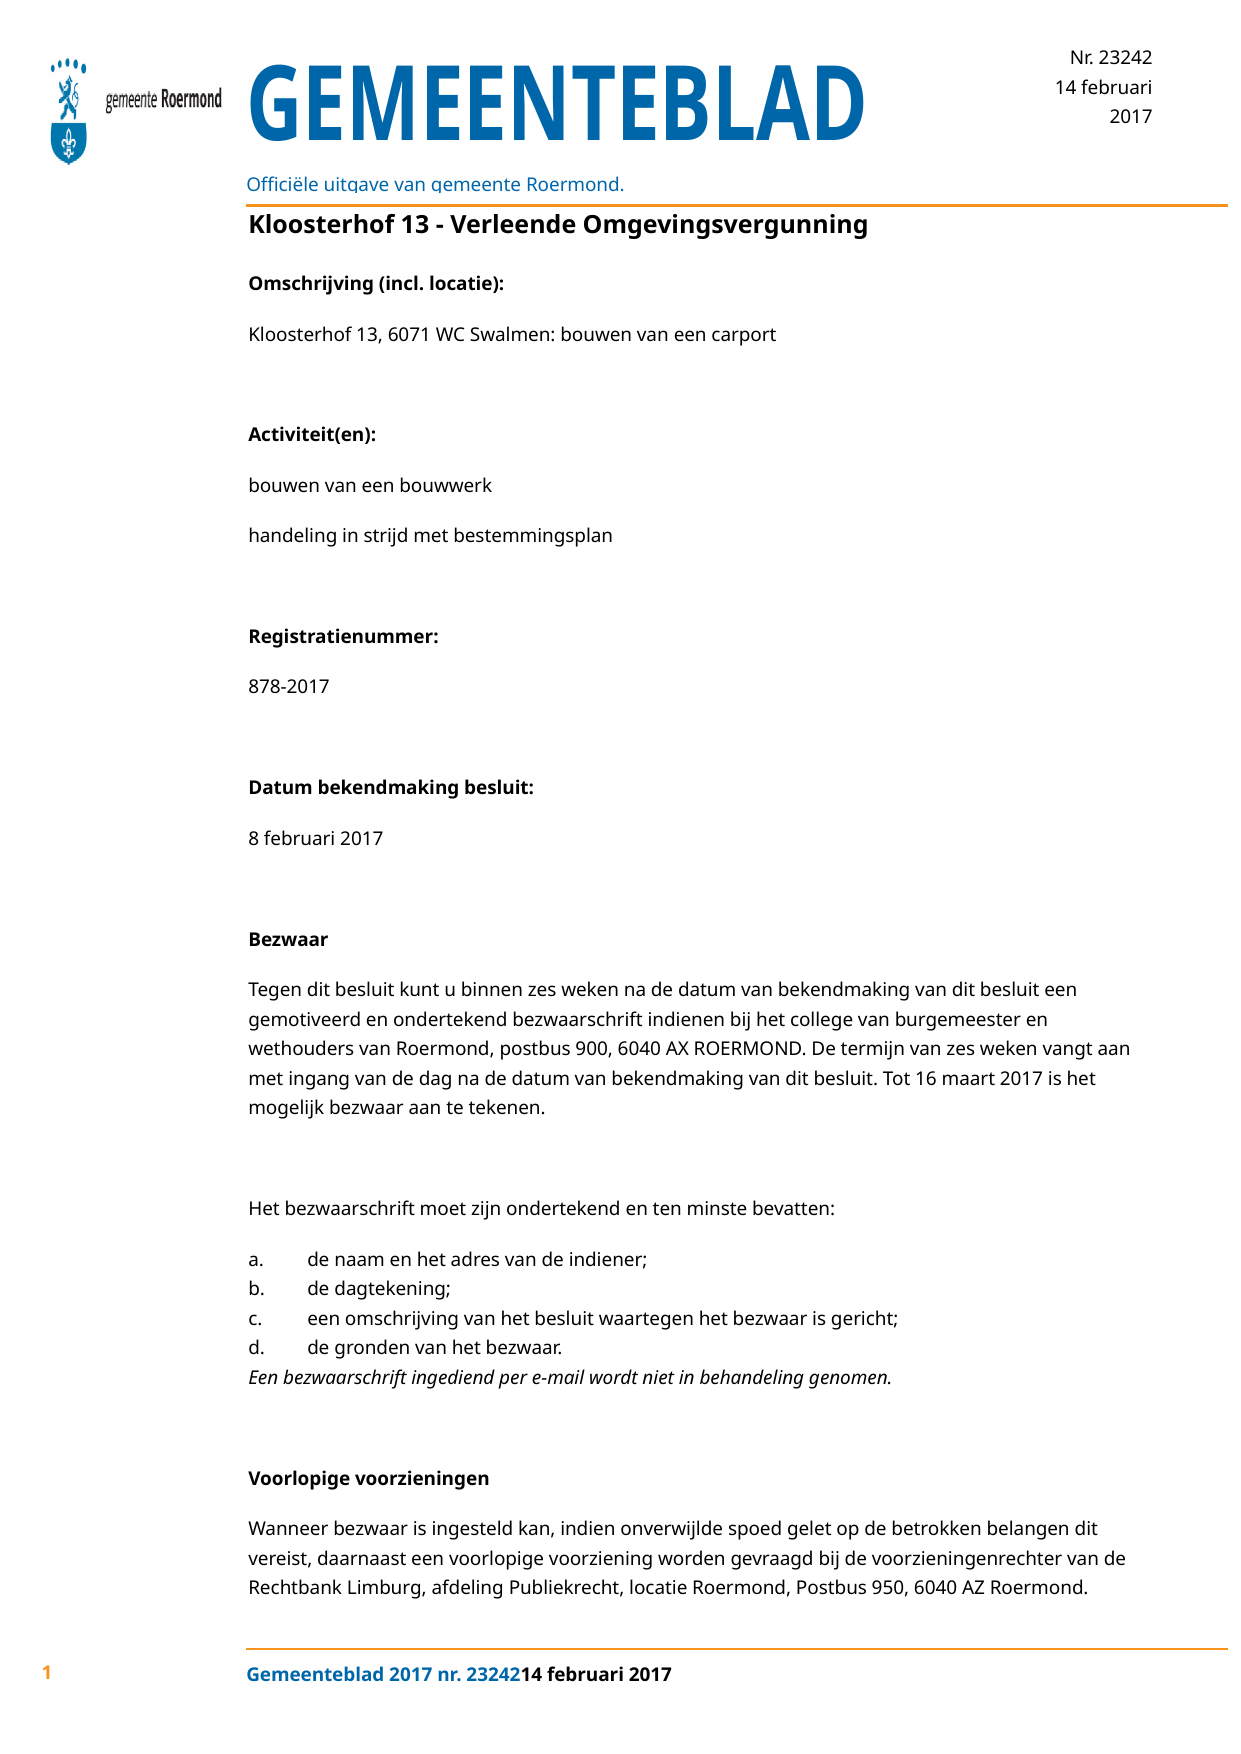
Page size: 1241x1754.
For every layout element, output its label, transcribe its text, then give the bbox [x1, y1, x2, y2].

text Tegen dit besluit kunt u binnen zes weken na de datum van bekendmaking van dit besluit een gemotiveerd en ondertekend bezwaarschrift indienen bij het college van burgemeester en wethouders van Roermond, postbus 900, 6040 AX ROERMOND. De termijn van zes weken vangt aan met ingang van de dag na de datum van bekendmaking van dit besluit. Tot 16 maart 2017 is het mogelijk bezwaar aan te tekenen. [248, 976, 1152, 1120]
text Een bezwaarschrift ingediend per e-mail wordt niet in behandeling genomen. [248, 1364, 1152, 1390]
text Bezwaar [248, 926, 1152, 951]
picture [41, 47, 231, 172]
list een omschrijving van het besluit waartegen het bezwaar is gericht; [248, 1305, 1152, 1331]
text Kloosterhof 13 - Verleende Omgevingsvergunning [248, 207, 1152, 241]
text Het bezwaarschrift moet zijn ondertekend en ten minste bevatten: [248, 1195, 1152, 1221]
text bouwen van een bouwwerk [248, 472, 1152, 498]
text Omschrijving (incl. locatie): [248, 270, 1152, 296]
list de gronden van het bezwaar. [248, 1334, 1152, 1360]
list de dagtekening; [248, 1275, 1152, 1301]
text Wanneer bezwaar is ingesteld kan, indien onverwijlde spoed gelet op de betrokken belangen dit vereist, daarnaast een voorlopige voorziening worden gevraagd bij de voorzieningenrechter van de Rechtbank Limburg, afdeling Publiekrecht, locatie Roermond, Postbus 950, 6040 AZ Roermond. [248, 1515, 1152, 1600]
text Kloosterhof 13, 6071 WC Swalmen: bouwen van een carport [248, 321, 1152, 346]
text Registratienummer: [248, 623, 1152, 649]
text 878-2017 [248, 674, 1152, 699]
text Activiteit(en): [248, 422, 1152, 447]
list de naam en het adres van de indiener; [248, 1246, 1152, 1271]
text handeling in strijd met bestemmingsplan [248, 522, 1152, 548]
text Voorlopige voorzieningen [248, 1465, 1152, 1491]
text 8 februari 2017 [248, 825, 1152, 851]
text Datum bekendmaking besluit: [248, 774, 1152, 800]
